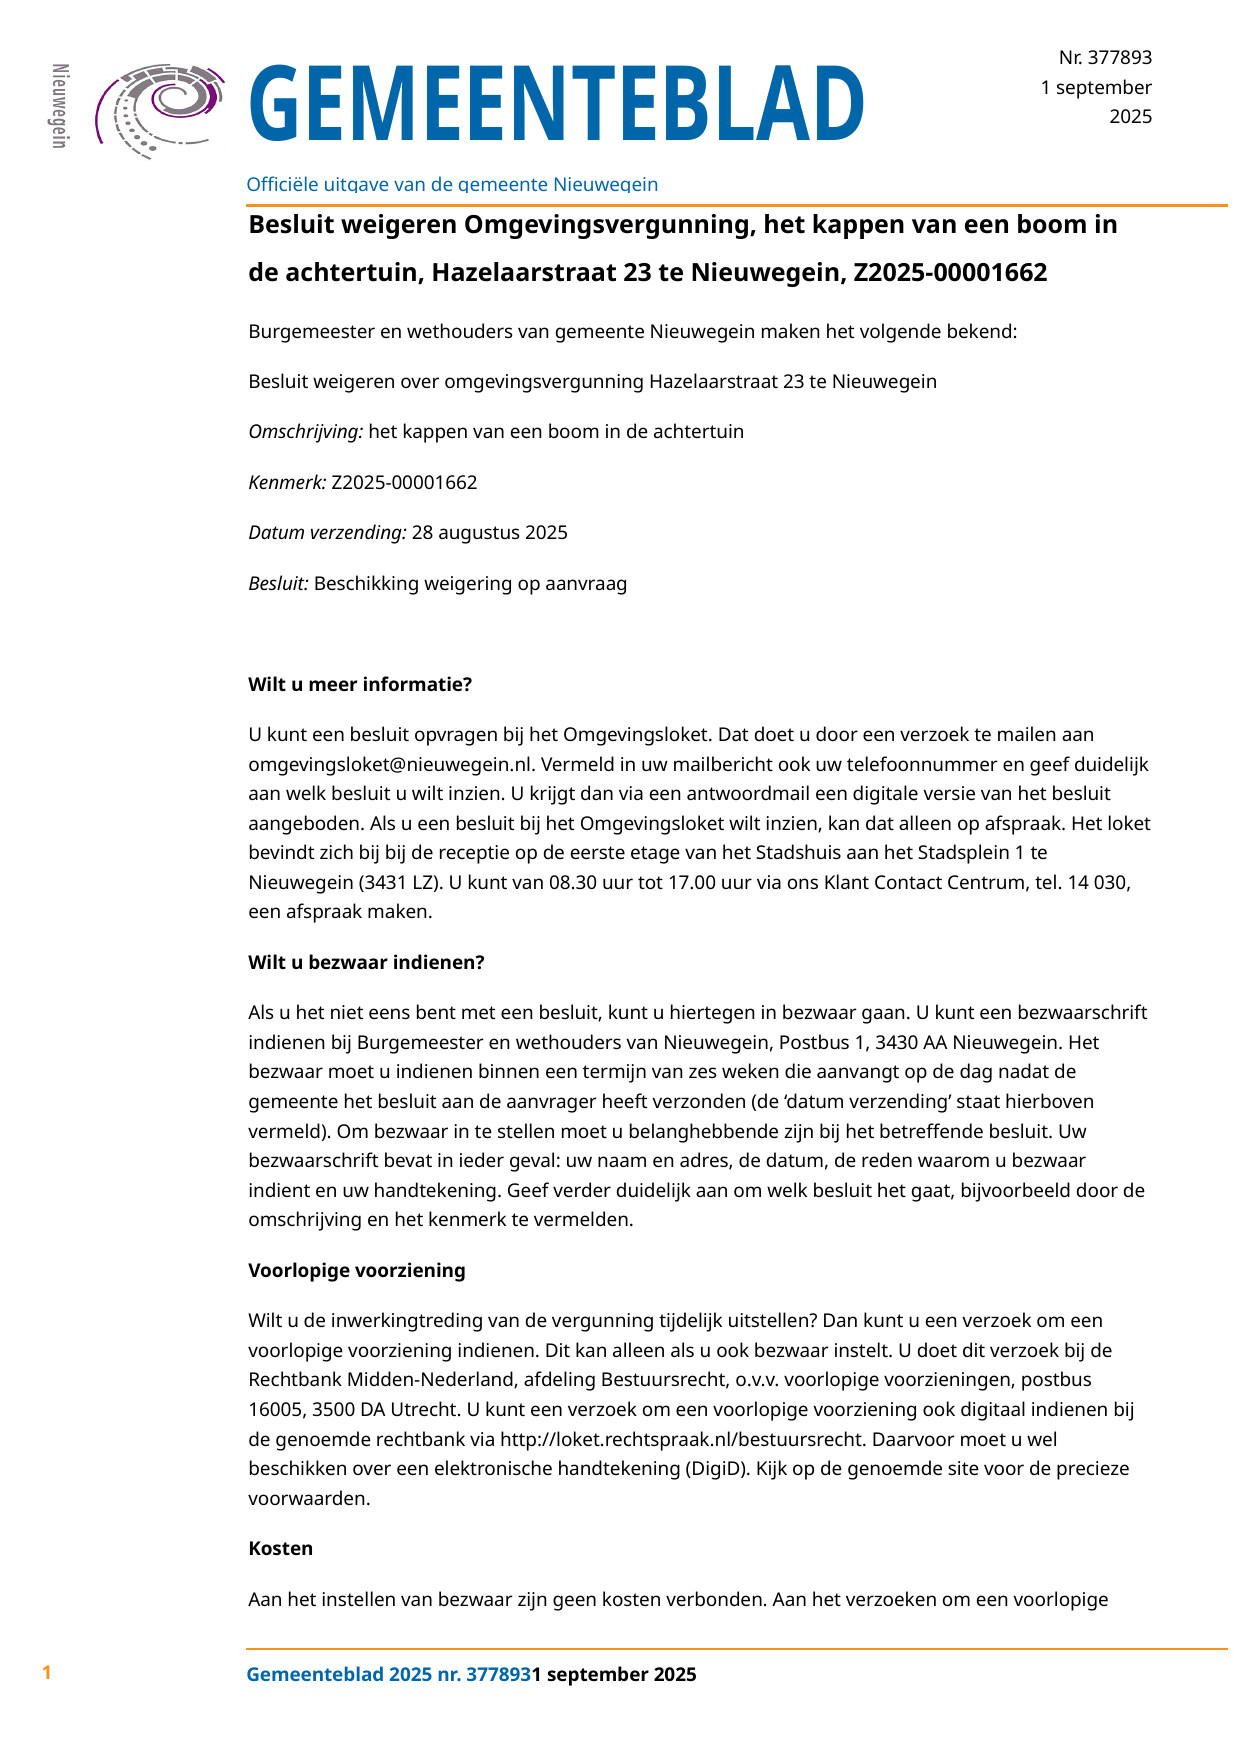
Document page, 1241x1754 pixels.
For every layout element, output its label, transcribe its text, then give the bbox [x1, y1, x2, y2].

text Wilt u meer informatie? [248, 671, 1152, 697]
text Kosten [248, 1535, 1152, 1561]
text Wilt u bezwaar indienen? [248, 949, 1152, 975]
text Voorlopige voorziening [248, 1257, 1152, 1283]
text Datum verzending: 28 augustus 2025 [248, 519, 1152, 545]
text U kunt een besluit opvragen bij het Omgevingsloket. Dat doet u door een verzoek te mailen aan omgevingsloket@nieuwegein.nl. Vermeld in uw mailbericht ook uw telefoonnummer en geef duidelijk aan welk besluit u wilt inzien. U krijgt dan via een antwoordmail een digitale versie van het besluit aangeboden. Als u een besluit bij het Omgevingsloket wilt inzien, kan dat alleen op afspraak. Het loket bevindt zich bij bij de receptie op de eerste etage van het Stadshuis aan het Stadsplein 1 te Nieuwegein (3431 LZ). U kunt van 08.30 uur tot 17.00 uur via ons Klant Contact Centrum, tel. 14 030, een afspraak maken. [248, 721, 1152, 924]
text Burgemeester en wethouders van gemeente Nieuwegein maken het volgende bekend: [248, 318, 1152, 344]
text Besluit: Beschikking weigering op aanvraag [248, 570, 1152, 596]
picture [41, 47, 231, 172]
text Omschrijving: het kappen van een boom in de achtertuin [248, 419, 1152, 444]
text Als u het niet eens bent met een besluit, kunt u hiertegen in bezwaar gaan. U kunt een bezwaarschrift indienen bij Burgemeester en wethouders van Nieuwegein, Postbus 1, 3430 AA Nieuwegein. Het bezwaar moet u indienen binnen een termijn van zes weken die aanvangt op de dag nadat de gemeente het besluit aan de aanvrager heeft verzonden (de ‘datum verzending’ staat hierboven vermeld). Om bezwaar in te stellen moet u belanghebbende zijn bij het betreffende besluit. Uw bezwaarschrift bevat in ieder geval: uw naam en adres, de datum, de reden waarom u bezwaar indient en uw handtekening. Geef verder duidelijk aan om welk besluit het gaat, bijvoorbeeld door de omschrijving en het kenmerk te vermelden. [248, 999, 1152, 1232]
text Aan het instellen van bezwaar zijn geen kosten verbonden. Aan het verzoeken om een voorlopige [248, 1586, 1152, 1612]
text Besluit weigeren Omgevingsvergunning, het kappen van een boom in de achtertuin, Hazelaarstraat 23 te Nieuwegein, Z2025-00001662 [248, 207, 1152, 288]
text Besluit weigeren over omgevingsvergunning Hazelaarstraat 23 te Nieuwegein [248, 368, 1152, 394]
text Kenmerk: Z2025-00001662 [248, 469, 1152, 495]
text Wilt u de inwerkingtreding van de vergunning tijdelijk uitstellen? Dan kunt u een verzoek om een voorlopige voorziening indienen. Dit kan alleen als u ook bezwaar instelt. U doet dit verzoek bij de Rechtbank Midden-Nederland, afdeling Bestuursrecht, o.v.v. voorlopige voorzieningen, postbus 16005, 3500 DA Utrecht. U kunt een verzoek om een voorlopige voorziening ook digitaal indienen bij de genoemde rechtbank via http://loket.rechtspraak.nl/bestuursrecht. Daarvoor moet u wel beschikken over een elektronische handtekening (DigiD). Kijk op de genoemde site voor de precieze voorwaarden. [248, 1307, 1152, 1511]
